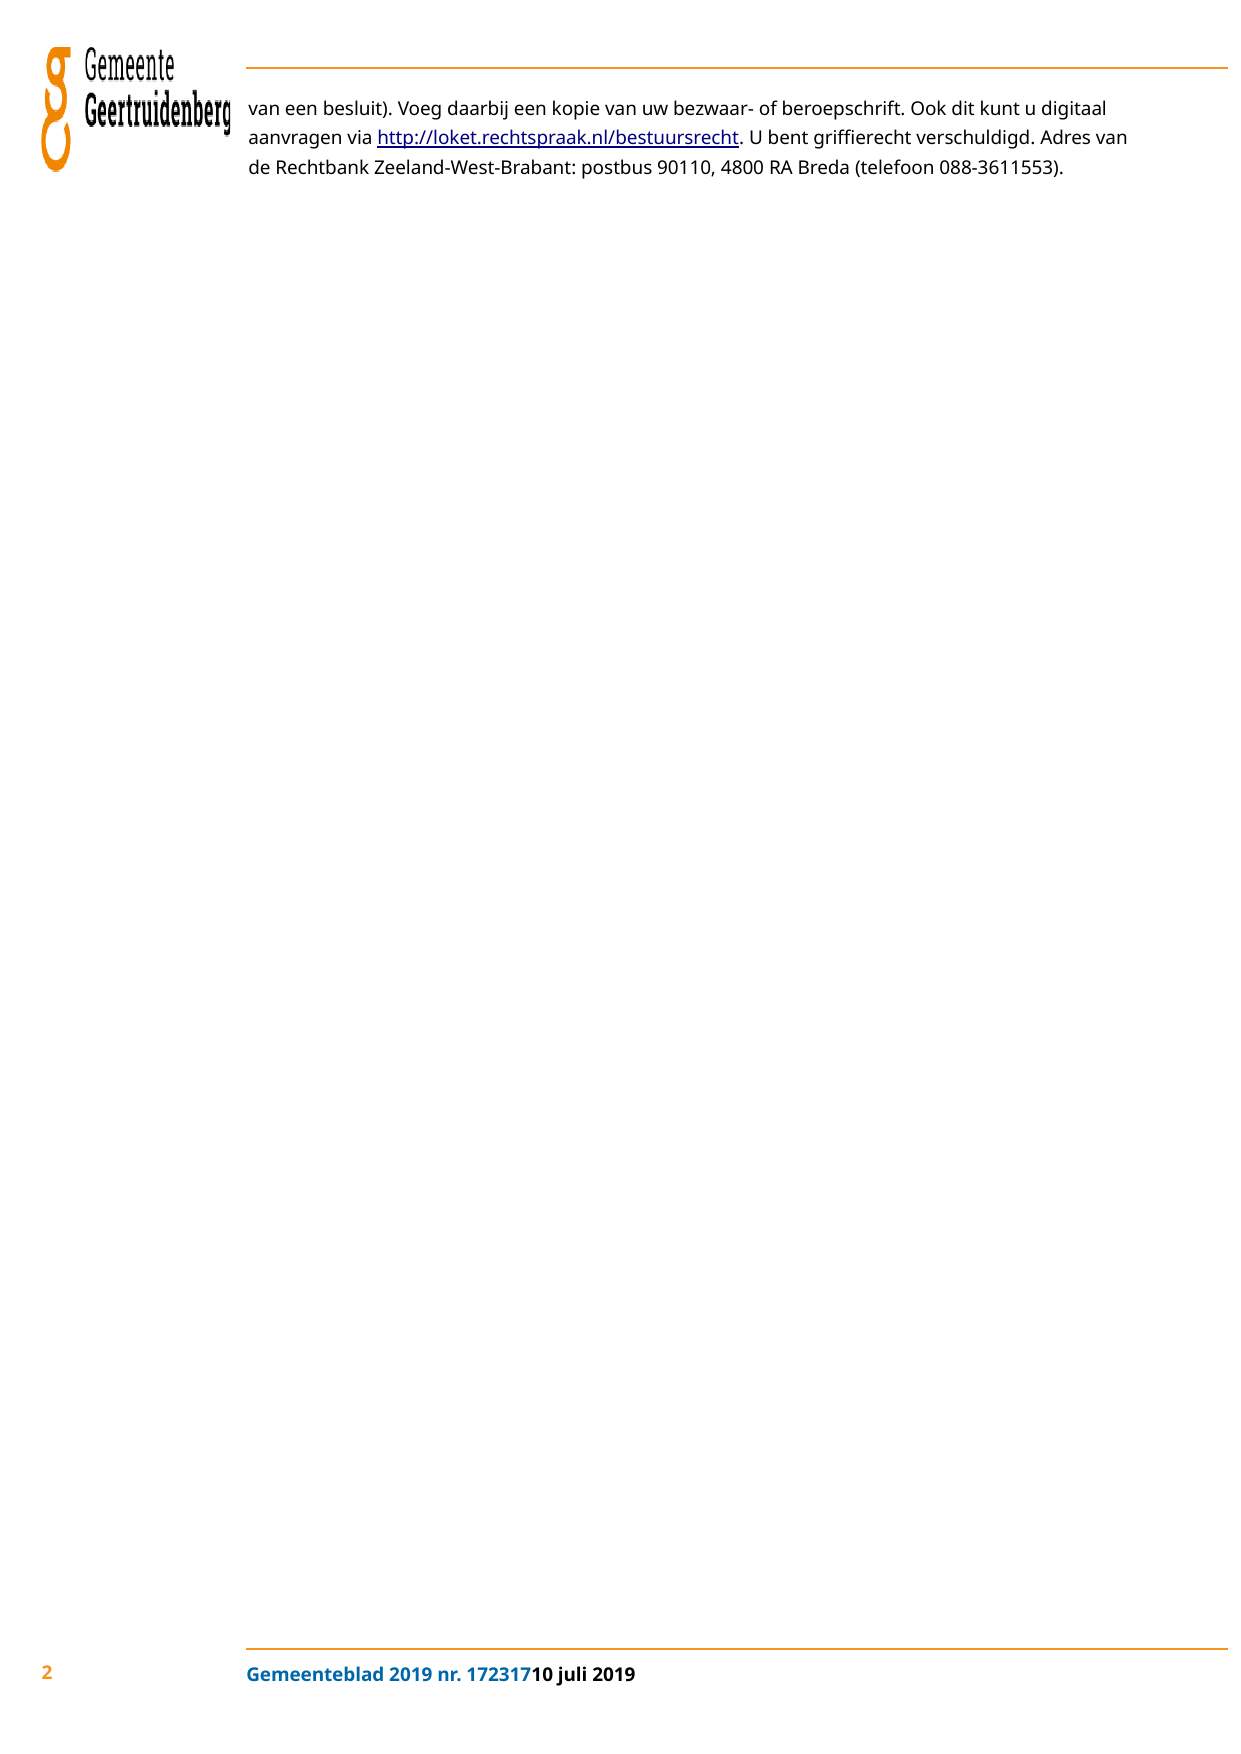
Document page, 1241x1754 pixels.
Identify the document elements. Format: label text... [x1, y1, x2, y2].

picture [41, 47, 231, 172]
text van een besluit). Voeg daarbij een kopie van uw bezwaar- of beroepschrift. Ook dit kunt u digitaal aanvragen via http://loket.rechtspraak.nl/bestuursrecht. U bent griffierecht verschuldigd. Adres van de Rechtbank Zeeland-West-Brabant: postbus 90110, 4800 RA Breda (telefoon 088-3611553). [248, 95, 1152, 180]
